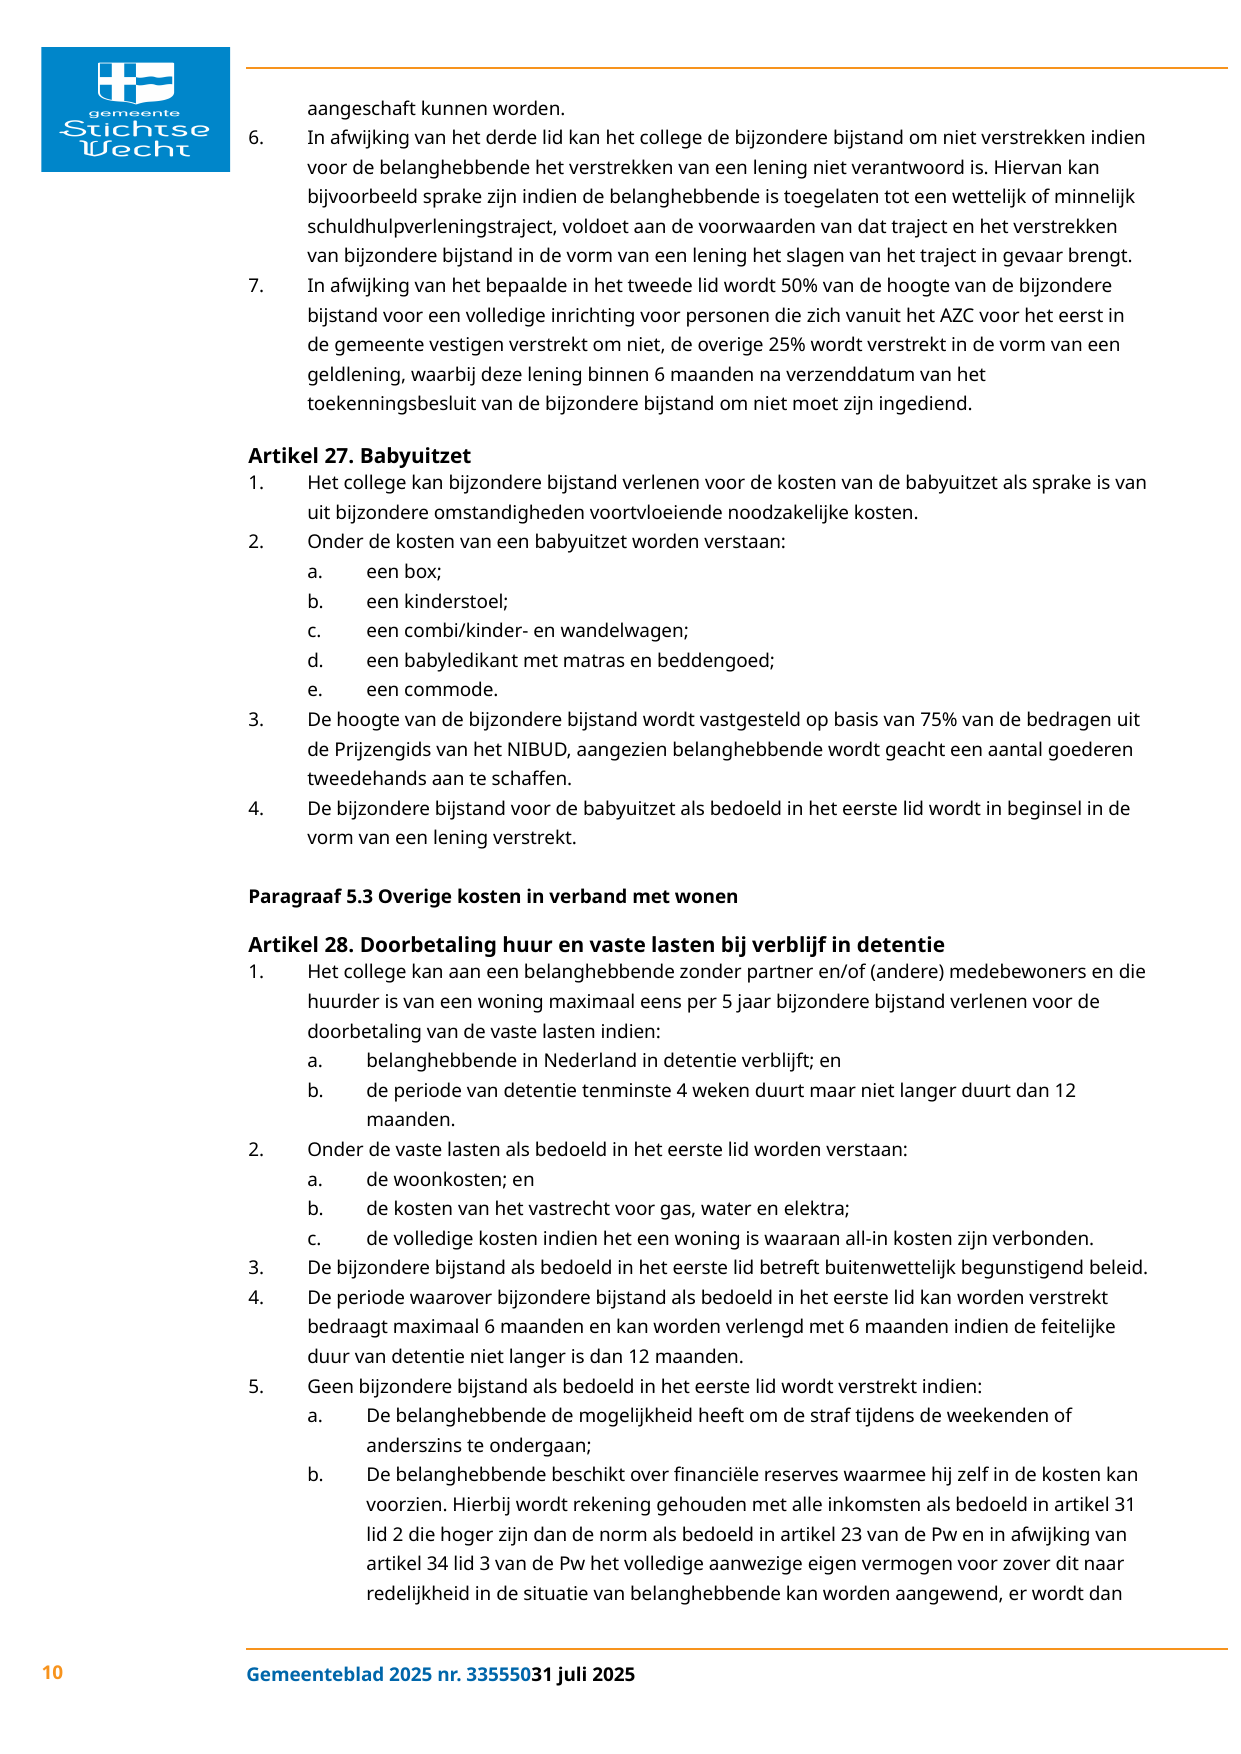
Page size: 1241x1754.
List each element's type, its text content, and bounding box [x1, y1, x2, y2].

list In afwijking van het bepaalde in het tweede lid wordt 50% van de hoogte van de bijzondere bijstand voor een volledige inrichting voor personen die zich vanuit het AZC voor het eerst in de gemeente vestigen verstrekt om niet, de overige 25% wordt verstrekt in de vorm van een geldlening, waarbij deze lening binnen 6 maanden na verzenddatum van het toekenningsbesluit van de bijzondere bijstand om niet moet zijn ingediend. [248, 272, 1152, 416]
list een box; [307, 558, 1152, 584]
list De bijzondere bijstand voor de babyuitzet als bedoeld in het eerste lid wordt in beginsel in de vorm van een lening verstrekt. [248, 795, 1152, 850]
picture [99, 63, 135, 101]
list De belanghebbende beschikt over financiële reserves waarmee hij zelf in de kosten kan voorzien. Hierbij wordt rekening gehouden met alle inkomsten als bedoeld in artikel 31 lid 2 die hoger zijn dan de norm als bedoeld in artikel 23 van de Pw en in afwijking van artikel 34 lid 3 van de Pw het volledige aanwezige eigen vermogen voor zover dit naar redelijkheid in de situatie van belanghebbende kan worden aangewend, er wordt dan [307, 1462, 1152, 1606]
list de volledige kosten indien het een woning is waaraan all-in kosten zijn verbonden. [307, 1225, 1152, 1251]
list De periode waarover bijzondere bijstand als bedoeld in het eerste lid kan worden verstrekt bedraagt maximaal 6 maanden en kan worden verlengd met 6 maanden indien de feitelijke duur van detentie niet langer is dan 12 maanden. [248, 1284, 1152, 1369]
list een commode. [307, 677, 1152, 702]
list aangeschaft kunnen worden. [248, 95, 1152, 121]
list De hoogte van de bijzondere bijstand wordt vastgesteld op basis van 75% van de bedragen uit de Prijzengids van het NIBUD, aangezien belanghebbende wordt geacht een aantal goederen tweedehands aan te schaffen. [248, 706, 1152, 791]
list De bijzondere bijstand als bedoeld in het eerste lid betreft buitenwettelijk begunstigend beleid. [248, 1254, 1152, 1280]
list Het college kan aan een belanghebbende zonder partner en/of (andere) medebewoners en die huurder is van een woning maximaal eens per 5 jaar bijzondere bijstand verlenen voor de doorbetaling van de vaste lasten indien: [248, 959, 1152, 1043]
list de woonkosten; en [307, 1166, 1152, 1191]
list de periode van detentie tenminste 4 weken duurt maar niet langer duurt dan 12 maanden. [307, 1077, 1152, 1132]
list de kosten van het vastrecht voor gas, water en elektra; [307, 1195, 1152, 1221]
list De belanghebbende de mogelijkheid heeft om de straf tijdens de weekenden of anderszins te ondergaan; [307, 1402, 1152, 1458]
list Geen bijzondere bijstand als bedoeld in het eerste lid wordt verstrekt indien: [248, 1373, 1152, 1398]
list een combi/kinder- en wandelwagen; [307, 617, 1152, 643]
text Paragraaf 5.3 Overige kosten in verband met wonen [248, 884, 1152, 909]
list Onder de vaste lasten als bedoeld in het eerste lid worden verstaan: [248, 1136, 1152, 1162]
list een babyledikant met matras en beddengoed; [307, 647, 1152, 673]
list In afwijking van het derde lid kan het college de bijzondere bijstand om niet verstrekken indien voor de belanghebbende het verstrekken van een lening niet verantwoord is. Hiervan kan bijvoorbeeld sprake zijn indien de belanghebbende is toegelaten tot een wettelijk of minnelijk schuldhulpverleningstraject, voldoet aan de voorwaarden van dat traject en het verstrekken van bijzondere bijstand in de vorm van een lening het slagen van het traject in gevaar brengt. [248, 124, 1152, 268]
picture [137, 63, 174, 103]
text Artikel 28. Doorbetaling huur en vaste lasten bij verblijf in detentie [248, 930, 1152, 959]
text Artikel 27. Babyuitzet [248, 441, 1152, 469]
list een kinderstoel; [307, 588, 1152, 613]
list belanghebbende in Nederland in detentie verblijft; en [307, 1047, 1152, 1073]
list Het college kan bijzondere bijstand verlenen voor de kosten van de babyuitzet als sprake is van uit bijzondere omstandigheden voortvloeiende noodzakelijke kosten. [248, 469, 1152, 525]
list Onder de kosten van een babyuitzet worden verstaan: [248, 529, 1152, 554]
